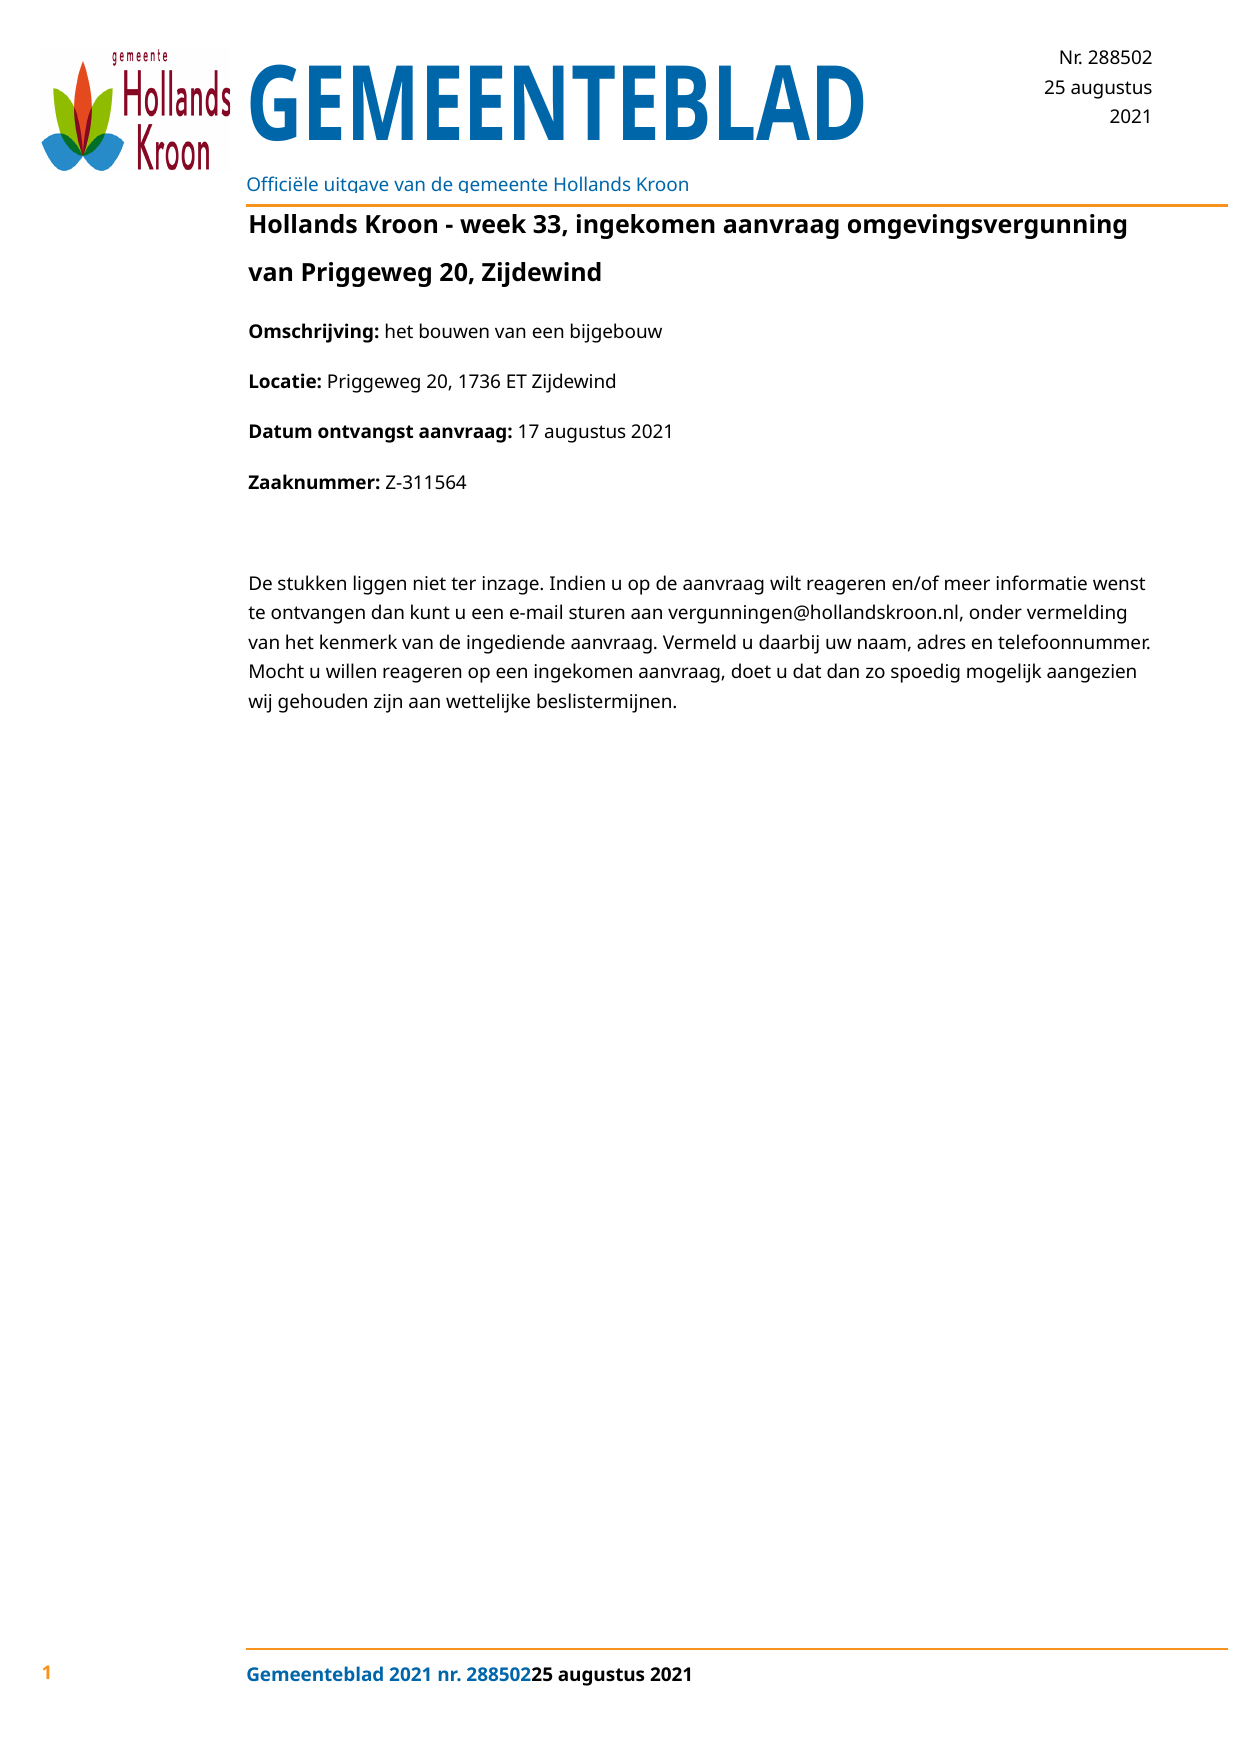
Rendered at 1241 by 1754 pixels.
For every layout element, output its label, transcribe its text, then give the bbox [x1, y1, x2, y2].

text Datum ontvangst aanvraag: 17 augustus 2021 [248, 419, 1152, 444]
text De stukken liggen niet ter inzage. Indien u op de aanvraag wilt reageren en/of meer informatie wenst te ontvangen dan kunt u een e-mail sturen aan vergunningen@hollandskroon.nl, onder vermelding van het kenmerk van de ingediende aanvraag. Vermeld u daarbij uw naam, adres en telefoonnummer. Mocht u willen reageren op een ingekomen aanvraag, doet u dat dan zo spoedig mogelijk aangezien wij gehouden zijn aan wettelijke beslistermijnen. [248, 570, 1152, 714]
text Locatie: Priggeweg 20, 1736 ET Zijdewind [248, 368, 1152, 394]
text Omschrijving: het bouwen van een bijgebouw [248, 318, 1152, 344]
text Zaaknummer: Z-311564 [248, 469, 1152, 495]
picture [41, 47, 231, 172]
text Hollands Kroon - week 33, ingekomen aanvraag omgevingsvergunning van Priggeweg 20, Zijdewind [248, 207, 1152, 288]
